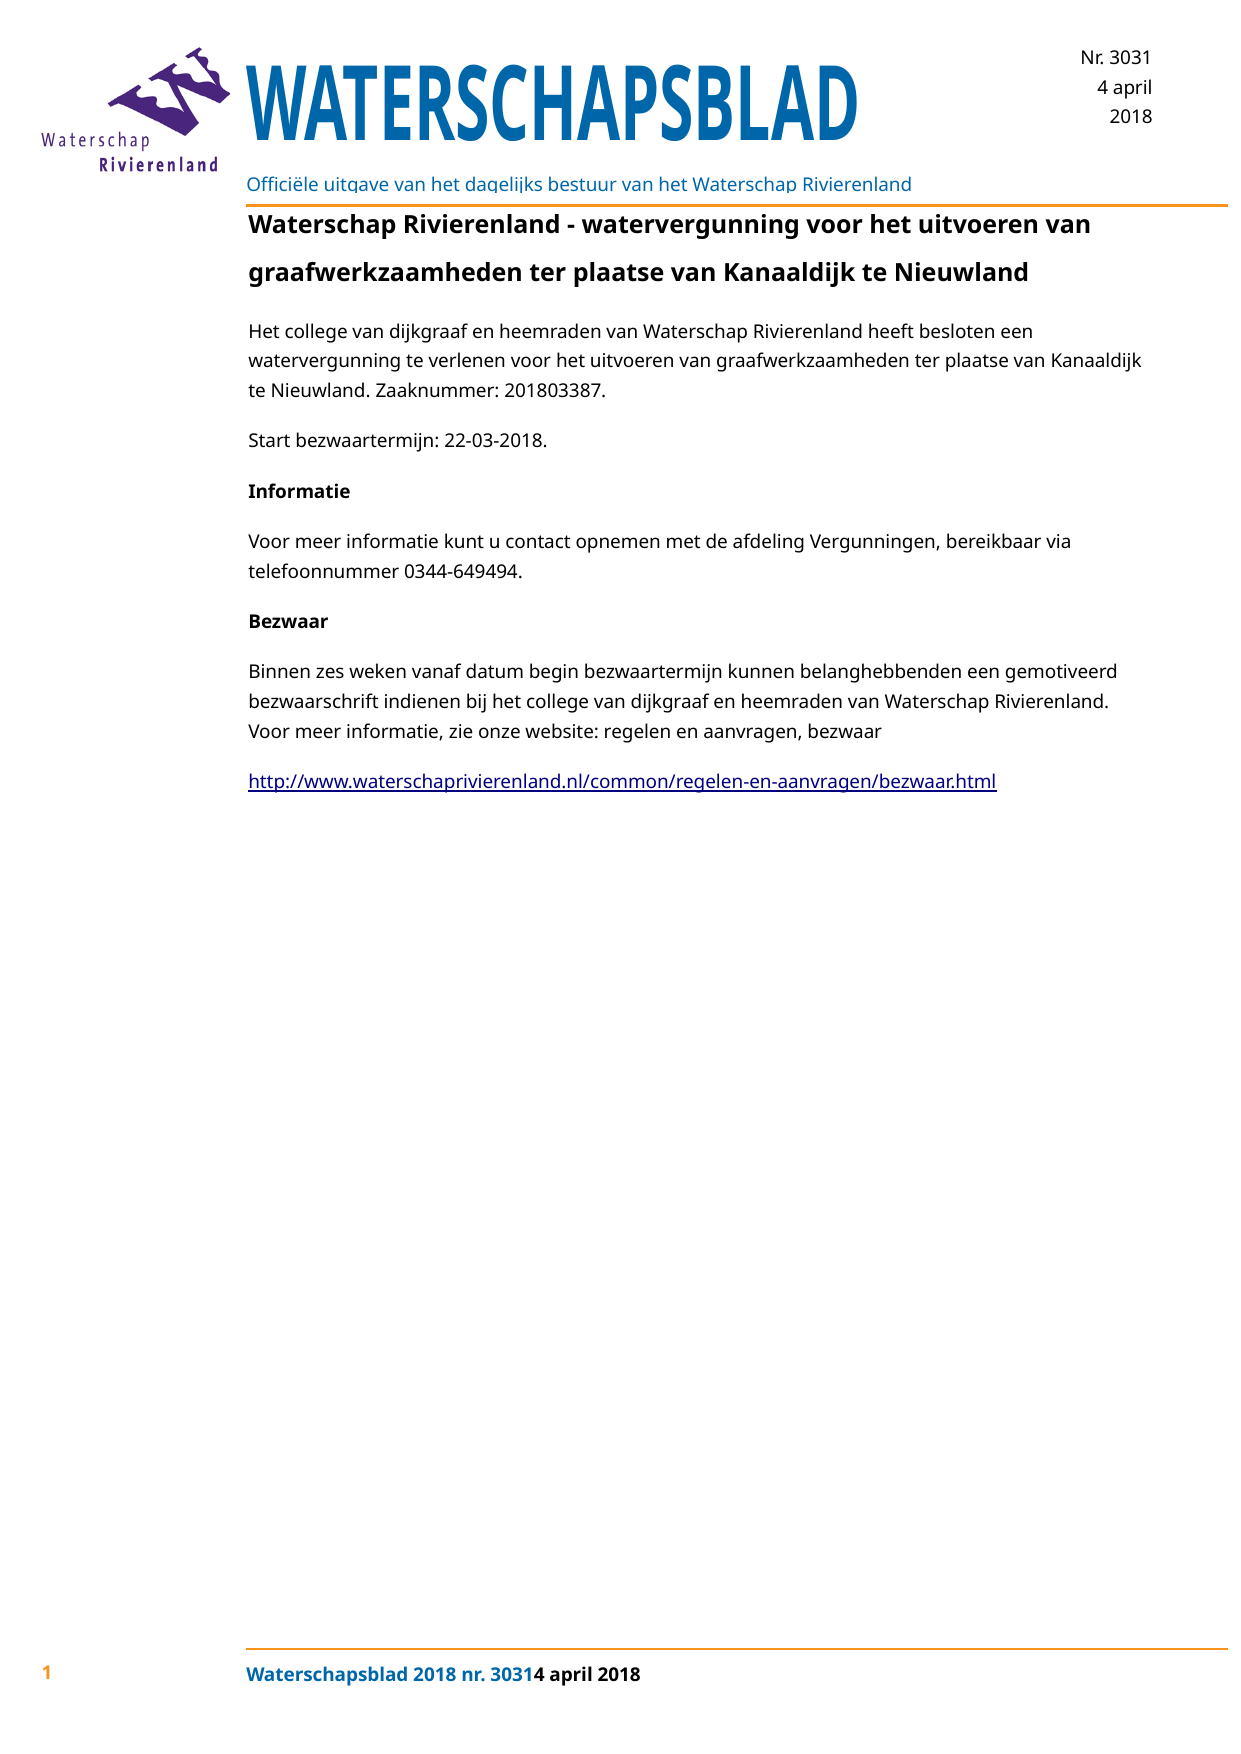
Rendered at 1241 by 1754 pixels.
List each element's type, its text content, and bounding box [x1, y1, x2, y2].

text Informatie [248, 478, 1152, 504]
picture [41, 47, 231, 172]
text Het college van dijkgraaf en heemraden van Waterschap Rivierenland heeft besloten een watervergunning te verlenen voor het uitvoeren van graafwerkzaamheden ter plaatse van Kanaaldijk te Nieuwland. Zaaknummer: 201803387. [248, 318, 1152, 403]
text http://www.waterschaprivierenland.nl/common/regelen-en-aanvragen/bezwaar.html [248, 768, 1152, 794]
text Start bezwaartermijn: 22-03-2018. [248, 427, 1152, 453]
text Binnen zes weken vanaf datum begin bezwaartermijn kunnen belanghebbenden een gemotiveerd bezwaarschrift indienen bij het college van dijkgraaf en heemraden van Waterschap Rivierenland. Voor meer informatie, zie onze website: regelen en aanvragen, bezwaar [248, 659, 1152, 744]
text Waterschap Rivierenland - watervergunning voor het uitvoeren van graafwerkzaamheden ter plaatse van Kanaaldijk te Nieuwland [248, 207, 1152, 288]
text Bezwaar [248, 608, 1152, 634]
text Voor meer informatie kunt u contact opnemen met de afdeling Vergunningen, bereikbaar via telefoonnummer 0344-649494. [248, 528, 1152, 584]
